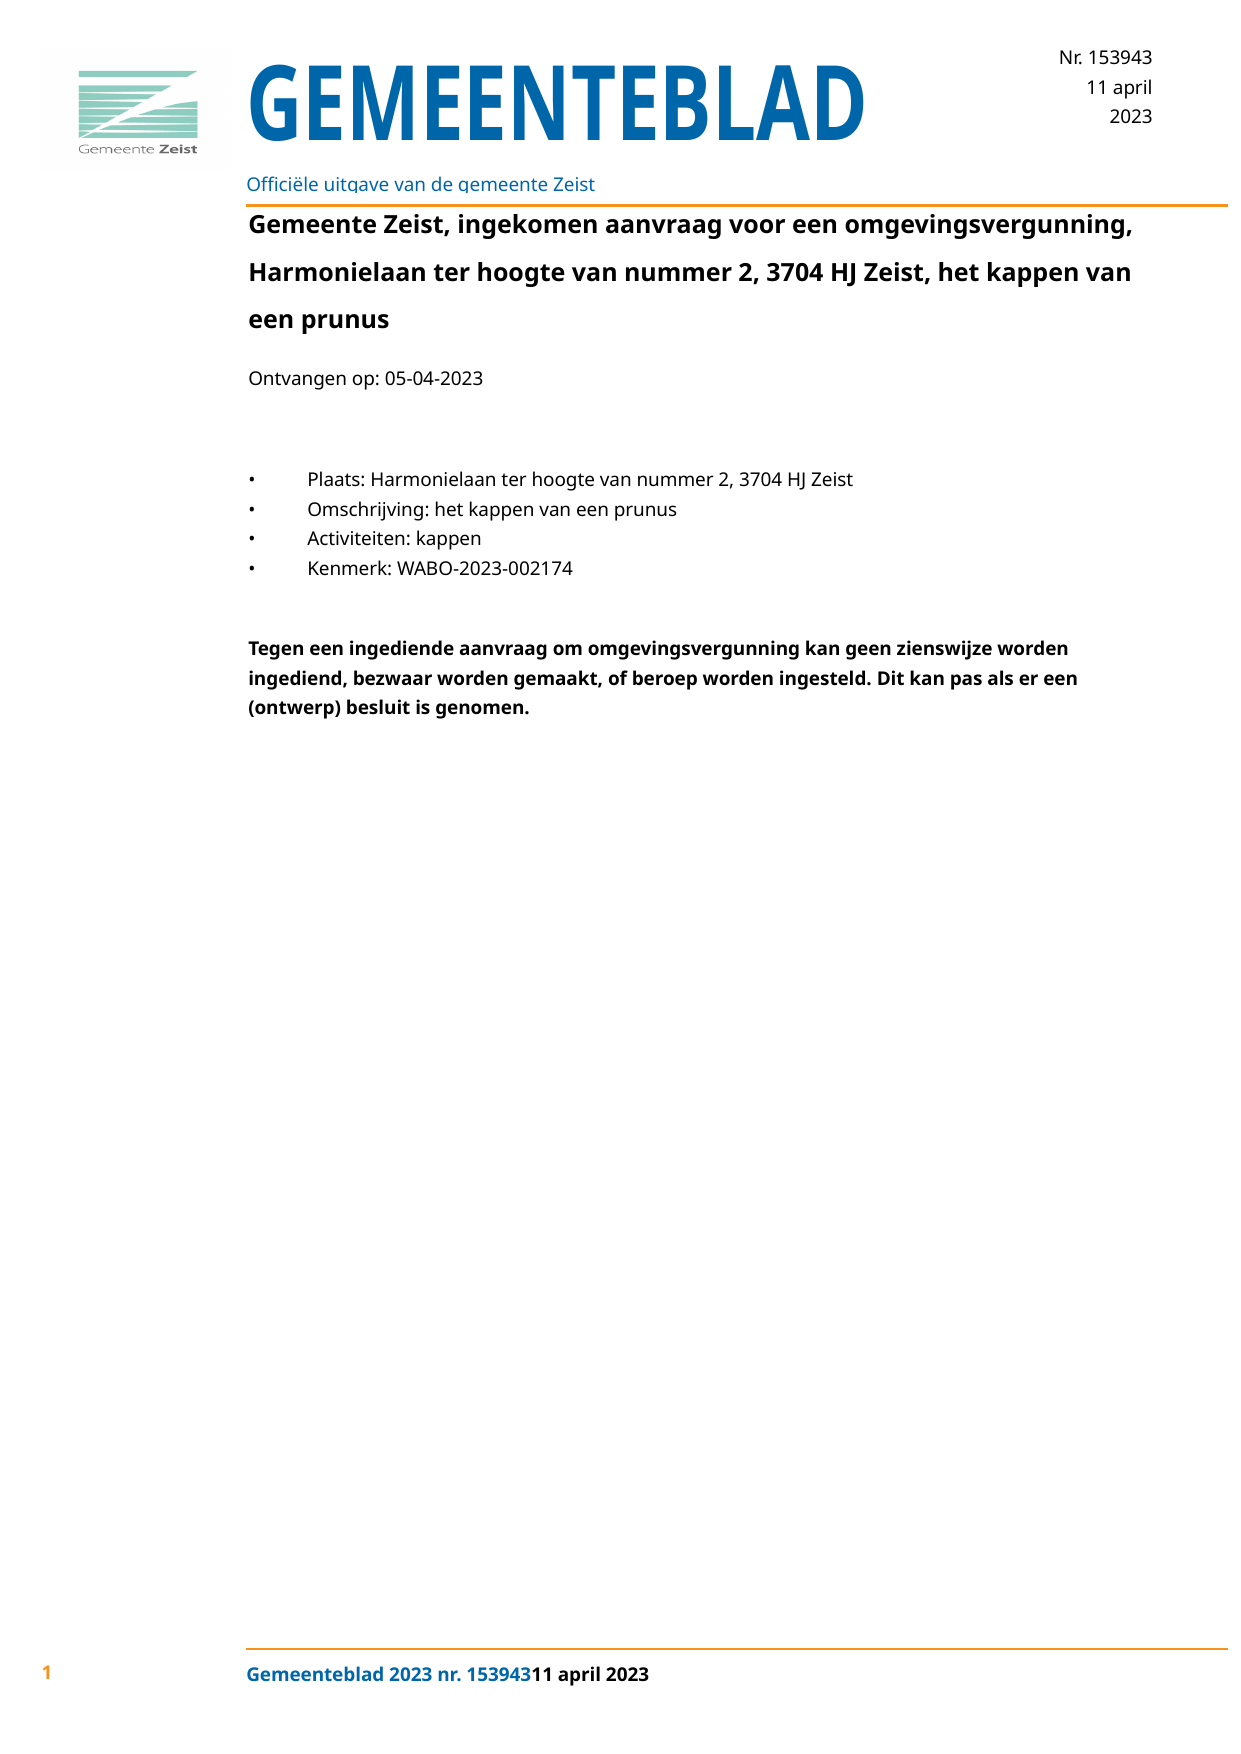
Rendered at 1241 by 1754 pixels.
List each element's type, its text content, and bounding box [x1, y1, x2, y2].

text Tegen een ingediende aanvraag om omgevingsvergunning kan geen zienswijze worden ingediend, bezwaar worden gemaakt, of beroep worden ingesteld. Dit kan pas als er een (ontwerp) besluit is genomen. [248, 635, 1152, 720]
picture [41, 47, 231, 172]
list Kenmerk: WABO-2023-002174 [248, 555, 1152, 581]
list Activiteiten: kappen [248, 526, 1152, 551]
list Omschrijving: het kappen van een prunus [248, 496, 1152, 522]
text Gemeente Zeist, ingekomen aanvraag voor een omgevingsvergunning, Harmonielaan ter hoogte van nummer 2, 3704 HJ Zeist, het kappen van een prunus [248, 207, 1152, 336]
text Ontvangen op: 05-04-2023 [248, 366, 1152, 391]
list Plaats: Harmonielaan ter hoogte van nummer 2, 3704 HJ Zeist [248, 466, 1152, 492]
